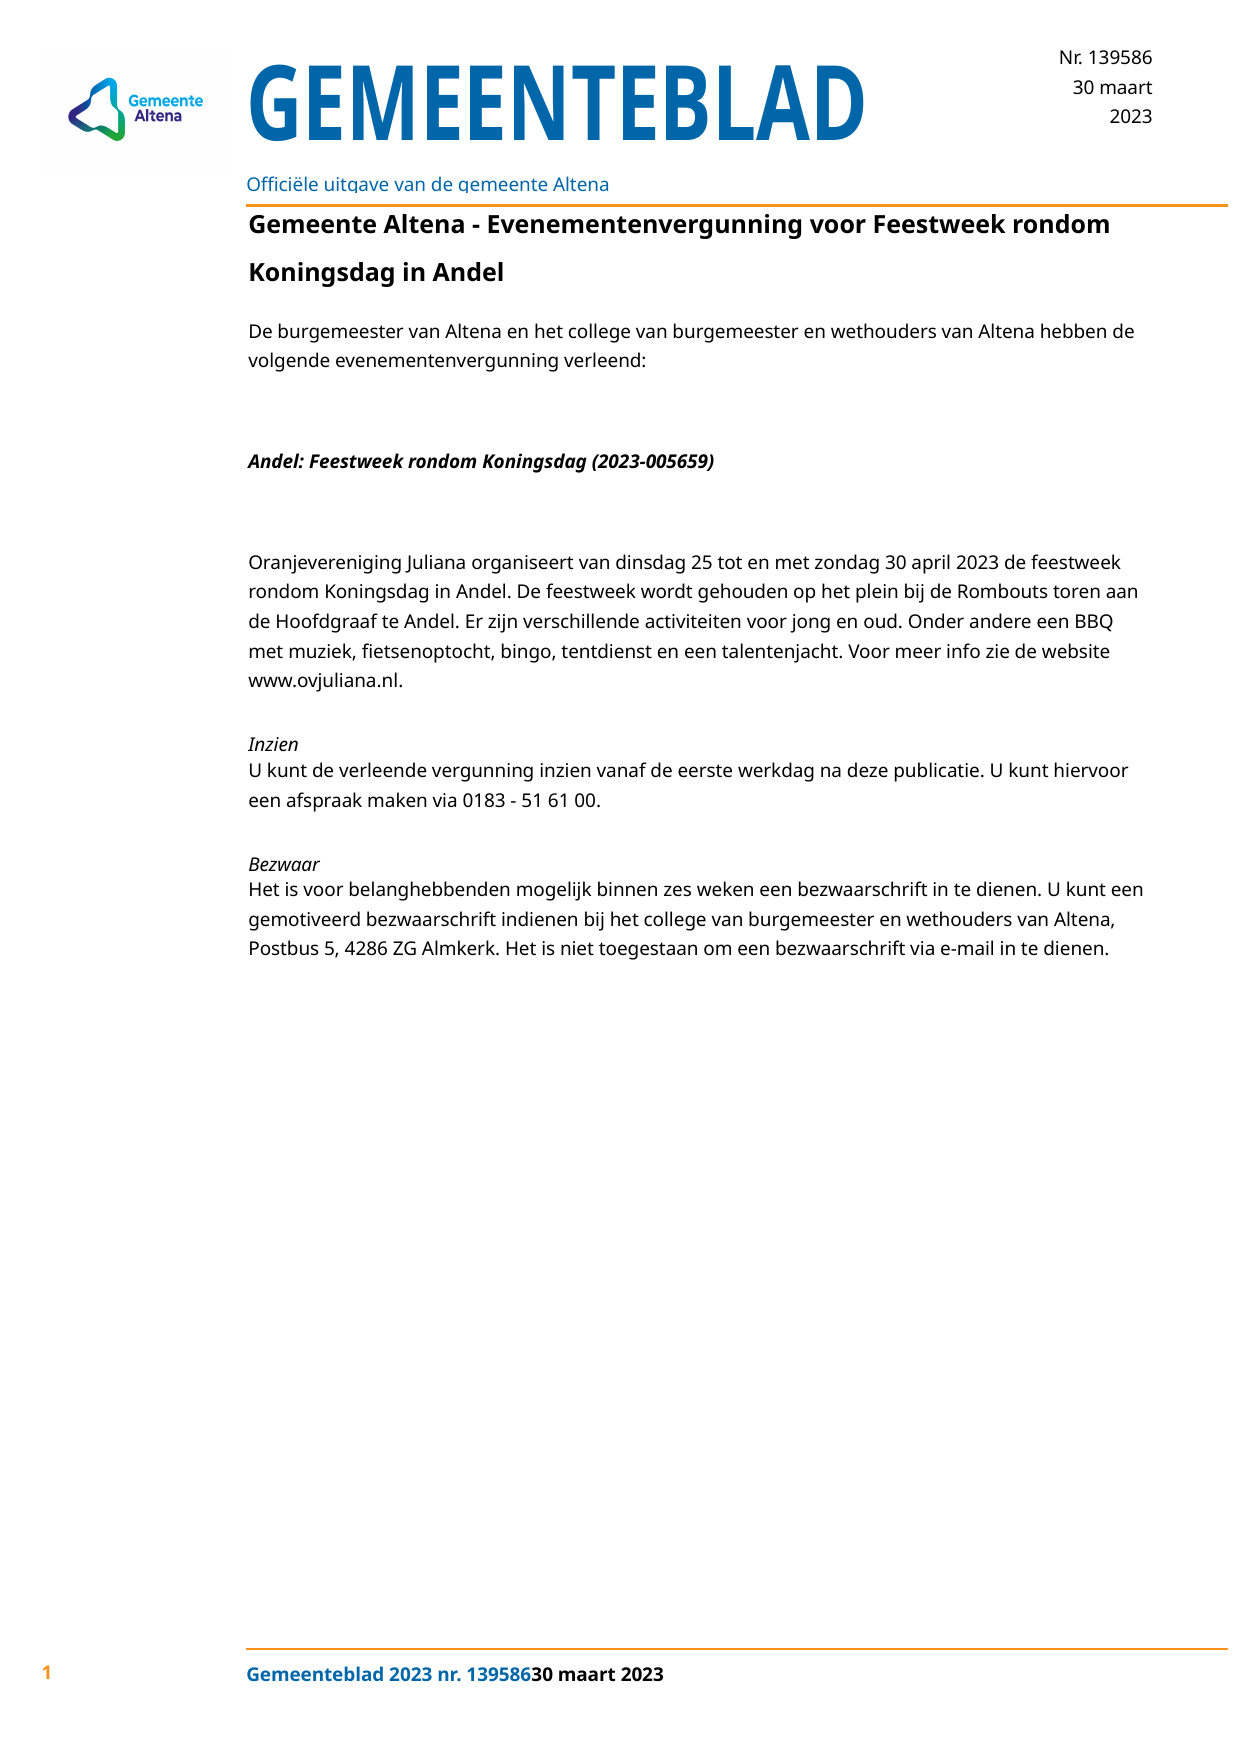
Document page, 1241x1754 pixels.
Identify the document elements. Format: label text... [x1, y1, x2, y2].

text De burgemeester van Altena en het college van burgemeester en wethouders van Altena hebben de volgende evenementenvergunning verleend: [248, 318, 1152, 373]
text U kunt de verleende vergunning inzien vanaf de eerste werkdag na deze publicatie. U kunt hiervoor een afspraak maken via 0183 - 51 61 00. [248, 757, 1152, 812]
text Inzien [248, 731, 1152, 757]
picture [41, 47, 231, 172]
text Gemeente Altena - Evenementenvergunning voor Feestweek rondom Koningsdag in Andel [248, 207, 1152, 288]
text Het is voor belanghebbenden mogelijk binnen zes weken een bezwaarschrift in te dienen. U kunt een gemotiveerd bezwaarschrift indienen bij het college van burgemeester en wethouders van Altena, Postbus 5, 4286 ZG Almkerk. Het is niet toegestaan om een bezwaarschrift via e-mail in te dienen. [248, 876, 1152, 961]
text Andel: Feestweek rondom Koningsdag (2023-005659) [248, 448, 1152, 474]
text Bezwaar [248, 851, 1152, 876]
text Oranjevereniging Juliana organiseert van dinsdag 25 tot en met zondag 30 april 2023 de feestweek rondom Koningsdag in Andel. De feestweek wordt gehouden op het plein bij de Rombouts toren aan de Hoofdgraaf te Andel. Er zijn verschillende activiteiten voor jong en oud. Onder andere een BBQ met muziek, fietsenoptocht, bingo, tentdienst en een talentenjacht. Voor meer info zie de website www.ovjuliana.nl. [248, 549, 1152, 693]
